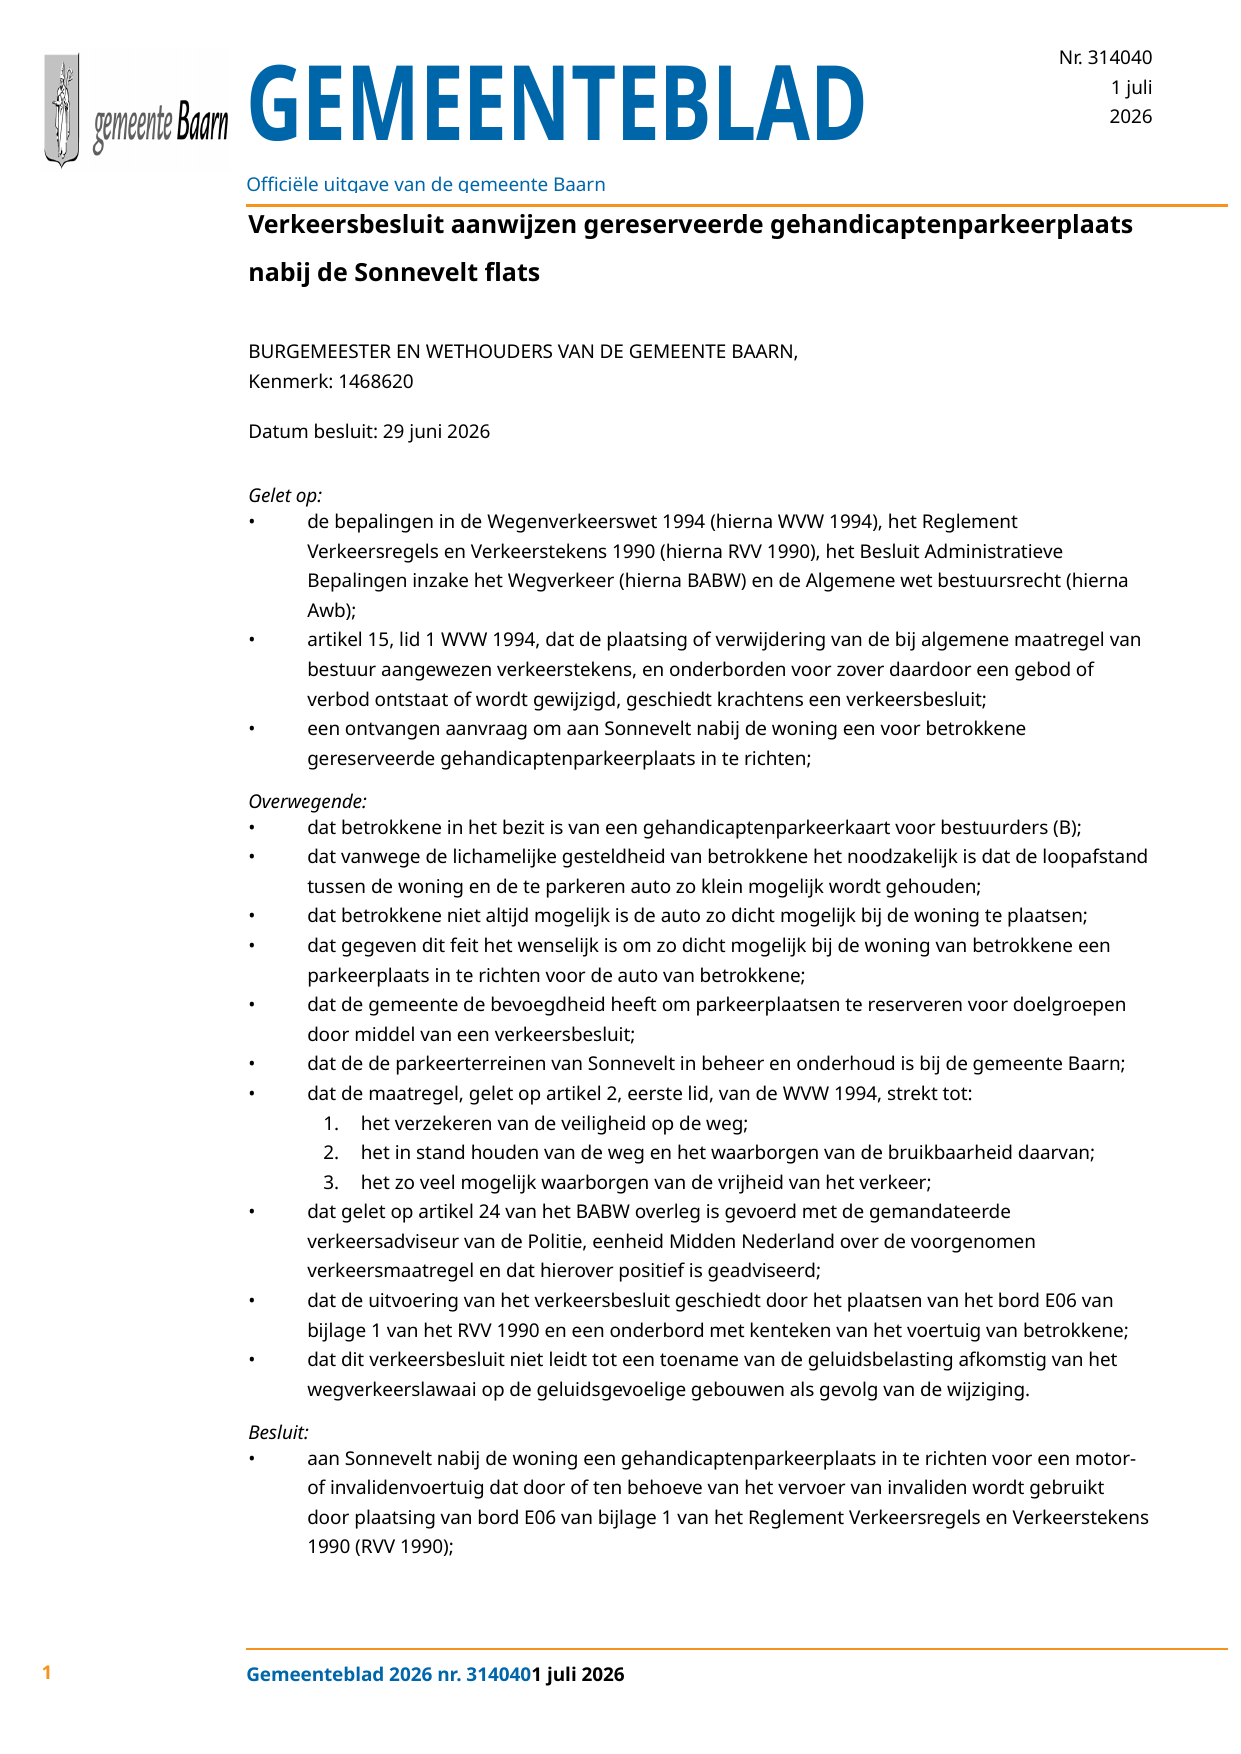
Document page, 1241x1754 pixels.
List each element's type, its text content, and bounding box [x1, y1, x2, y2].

list dat de gemeente de bevoegdheid heeft om parkeerplaatsen te reserveren voor doelgroepen door middel van een verkeersbesluit; [248, 991, 1152, 1047]
text Datum besluit: 29 juni 2026 [248, 419, 1152, 444]
list dat dit verkeersbesluit niet leidt tot een toename van de geluidsbelasting afkomstig van het wegverkeerslawaai op de geluidsgevoelige gebouwen als gevolg van de wijziging. [248, 1346, 1152, 1402]
picture [41, 47, 231, 172]
list dat gegeven dit feit het wenselijk is om zo dicht mogelijk bij de woning van betrokkene een parkeerplaats in te richten voor de auto van betrokkene; [248, 932, 1152, 987]
list dat gelet op artikel 24 van het BABW overleg is gevoerd met de gemandateerde verkeersadviseur van de Politie, eenheid Midden Nederland over de voorgenomen verkeersmaatregel en dat hierover positief is geadviseerd; [248, 1198, 1152, 1283]
list dat vanwege de lichamelijke gesteldheid van betrokkene het noodzakelijk is dat de loopafstand tussen de woning en de te parkeren auto zo klein mogelijk wordt gehouden; [248, 843, 1152, 899]
list het in stand houden van de weg en het waarborgen van de bruikbaarheid daarvan; [323, 1139, 1152, 1165]
list een ontvangen aanvraag om aan Sonnevelt nabij de woning een voor betrokkene gereserveerde gehandicaptenparkeerplaats in te richten; [248, 715, 1152, 771]
list het zo veel mogelijk waarborgen van de vrijheid van het verkeer; [323, 1169, 1152, 1194]
list dat betrokkene niet altijd mogelijk is de auto zo dicht mogelijk bij de woning te plaatsen; [248, 903, 1152, 928]
list de bepalingen in de Wegenverkeerswet 1994 (hierna WVW 1994), het Reglement Verkeersregels en Verkeerstekens 1990 (hierna RVV 1990), het Besluit Administratieve Bepalingen inzake het Wegverkeer (hierna BABW) en de Algemene wet bestuursrecht (hierna Awb); [248, 508, 1152, 623]
list artikel 15, lid 1 WVW 1994, dat de plaatsing of verwijdering van de bij algemene maatregel van bestuur aangewezen verkeerstekens, en onderborden voor zover daardoor een gebod of verbod ontstaat of wordt gewijzigd, geschiedt krachtens een verkeersbesluit; [248, 627, 1152, 712]
list het verzekeren van de veiligheid op de weg; [323, 1110, 1152, 1135]
list dat de maatregel, gelet op artikel 2, eerste lid, van de WVW 1994, strekt tot: [248, 1080, 1152, 1106]
list aan Sonnevelt nabij de woning een gehandicaptenparkeerplaats in te richten voor een motor- of invalidenvoertuig dat door of ten behoeve van het vervoer van invaliden wordt gebruikt door plaatsing van bord E06 van bijlage 1 van het Reglement Verkeersregels en Verkeerstekens 1990 (RVV 1990); [248, 1445, 1152, 1559]
list dat betrokkene in het bezit is van een gehandicaptenparkeerkaart voor bestuurders (B); [248, 814, 1152, 839]
text Gelet op: [248, 483, 1152, 508]
text Kenmerk: 1468620 [248, 368, 1152, 394]
list dat de uitvoering van het verkeersbesluit geschiedt door het plaatsen van het bord E06 van bijlage 1 van het RVV 1990 en een onderbord met kenteken van het voertuig van betrokkene; [248, 1287, 1152, 1342]
list dat de de parkeerterreinen van Sonnevelt in beheer en onderhoud is bij de gemeente Baarn; [248, 1051, 1152, 1076]
text Besluit: [248, 1419, 1152, 1445]
text Overwegende: [248, 788, 1152, 814]
text BURGEMEESTER EN WETHOUDERS VAN DE GEMEENTE BAARN, [248, 339, 1152, 364]
text Verkeersbesluit aanwijzen gereserveerde gehandicaptenparkeerplaats nabij de Sonnevelt flats [248, 207, 1152, 288]
